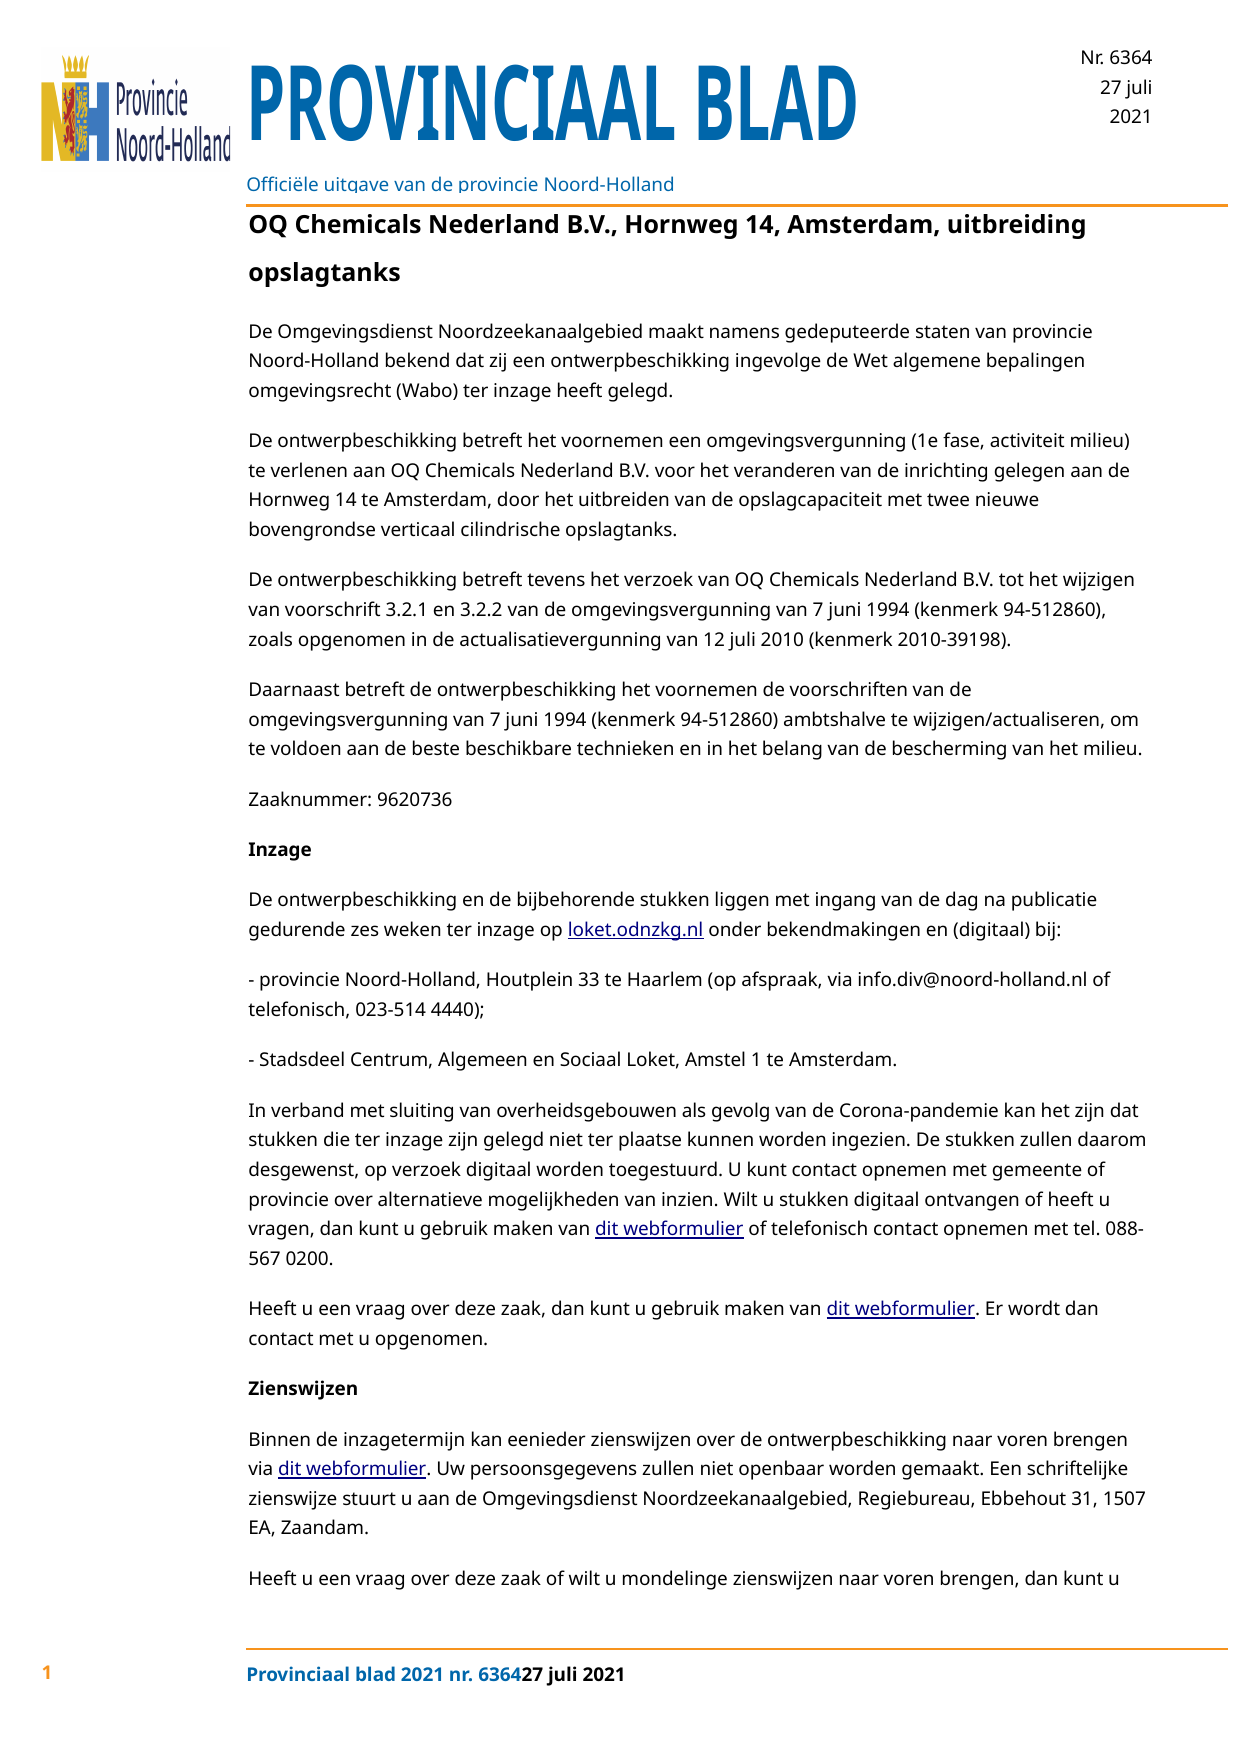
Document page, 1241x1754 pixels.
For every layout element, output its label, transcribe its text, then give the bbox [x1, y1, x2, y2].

text Heeft u een vraag over deze zaak, dan kunt u gebruik maken van dit webformulier. Er wordt dan contact met u opgenomen. [248, 1295, 1152, 1351]
text Zaaknummer: 9620736 [248, 786, 1152, 812]
text Zienswijzen [248, 1375, 1152, 1401]
text In verband met sluiting van overheidsgebouwen als gevolg van de Corona-pandemie kan het zijn dat stukken die ter inzage zijn gelegd niet ter plaatse kunnen worden ingezien. De stukken zullen daarom desgewenst, op verzoek digitaal worden toegestuurd. U kunt contact opnemen met gemeente of provincie over alternatieve mogelijkheden van inzien. Wilt u stukken digitaal ontvangen of heeft u vragen, dan kunt u gebruik maken van dit webformulier of telefonisch contact opnemen met tel. 088-567 0200. [248, 1097, 1152, 1271]
text Binnen de inzagetermijn kan eenieder zienswijzen over de ontwerpbeschikking naar voren brengen via dit webformulier. Uw persoonsgegevens zullen niet openbaar worden gemaakt. Een schriftelijke zienswijze stuurt u aan de Omgevingsdienst Noordzeekanaalgebied, Regiebureau, Ebbehout 31, 1507 EA, Zaandam. [248, 1426, 1152, 1540]
text Daarnaast betreft de ontwerpbeschikking het voornemen de voorschriften van de omgevingsvergunning van 7 juni 1994 (kenmerk 94-512860) ambtshalve te wijzigen/actualiseren, om te voldoen aan de beste beschikbare technieken en in het belang van de bescherming van het milieu. [248, 676, 1152, 761]
picture [41, 47, 231, 172]
text - Stadsdeel Centrum, Algemeen en Sociaal Loket, Amstel 1 te Amsterdam. [248, 1047, 1152, 1072]
text OQ Chemicals Nederland B.V., Hornweg 14, Amsterdam, uitbreiding opslagtanks [248, 207, 1152, 288]
text - provincie Noord-Holland, Houtplein 33 te Haarlem (op afspraak, via info.div@noord-holland.nl of telefonisch, 023-514 4440); [248, 967, 1152, 1022]
text Inzage [248, 836, 1152, 862]
text De ontwerpbeschikking en de bijbehorende stukken liggen met ingang van de dag na publicatie gedurende zes weken ter inzage op loket.odnzkg.nl onder bekendmakingen en (digitaal) bij: [248, 887, 1152, 942]
text De ontwerpbeschikking betreft tevens het verzoek van OQ Chemicals Nederland B.V. tot het wijzigen van voorschrift 3.2.1 en 3.2.2 van de omgevingsvergunning van 7 juni 1994 (kenmerk 94-512860), zoals opgenomen in de actualisatievergunning van 12 juli 2010 (kenmerk 2010-39198). [248, 567, 1152, 652]
text Heeft u een vraag over deze zaak of wilt u mondelinge zienswijzen naar voren brengen, dan kunt u [248, 1565, 1152, 1591]
text De Omgevingsdienst Noordzeekanaalgebied maakt namens gedeputeerde staten van provincie Noord-Holland bekend dat zij een ontwerpbeschikking ingevolge de Wet algemene bepalingen omgevingsrecht (Wabo) ter inzage heeft gelegd. [248, 318, 1152, 403]
text De ontwerpbeschikking betreft het voornemen een omgevingsvergunning (1e fase, activiteit milieu) te verlenen aan OQ Chemicals Nederland B.V. voor het veranderen van de inrichting gelegen aan de Hornweg 14 te Amsterdam, door het uitbreiden van de opslagcapaciteit met twee nieuwe bovengrondse verticaal cilindrische opslagtanks. [248, 427, 1152, 542]
